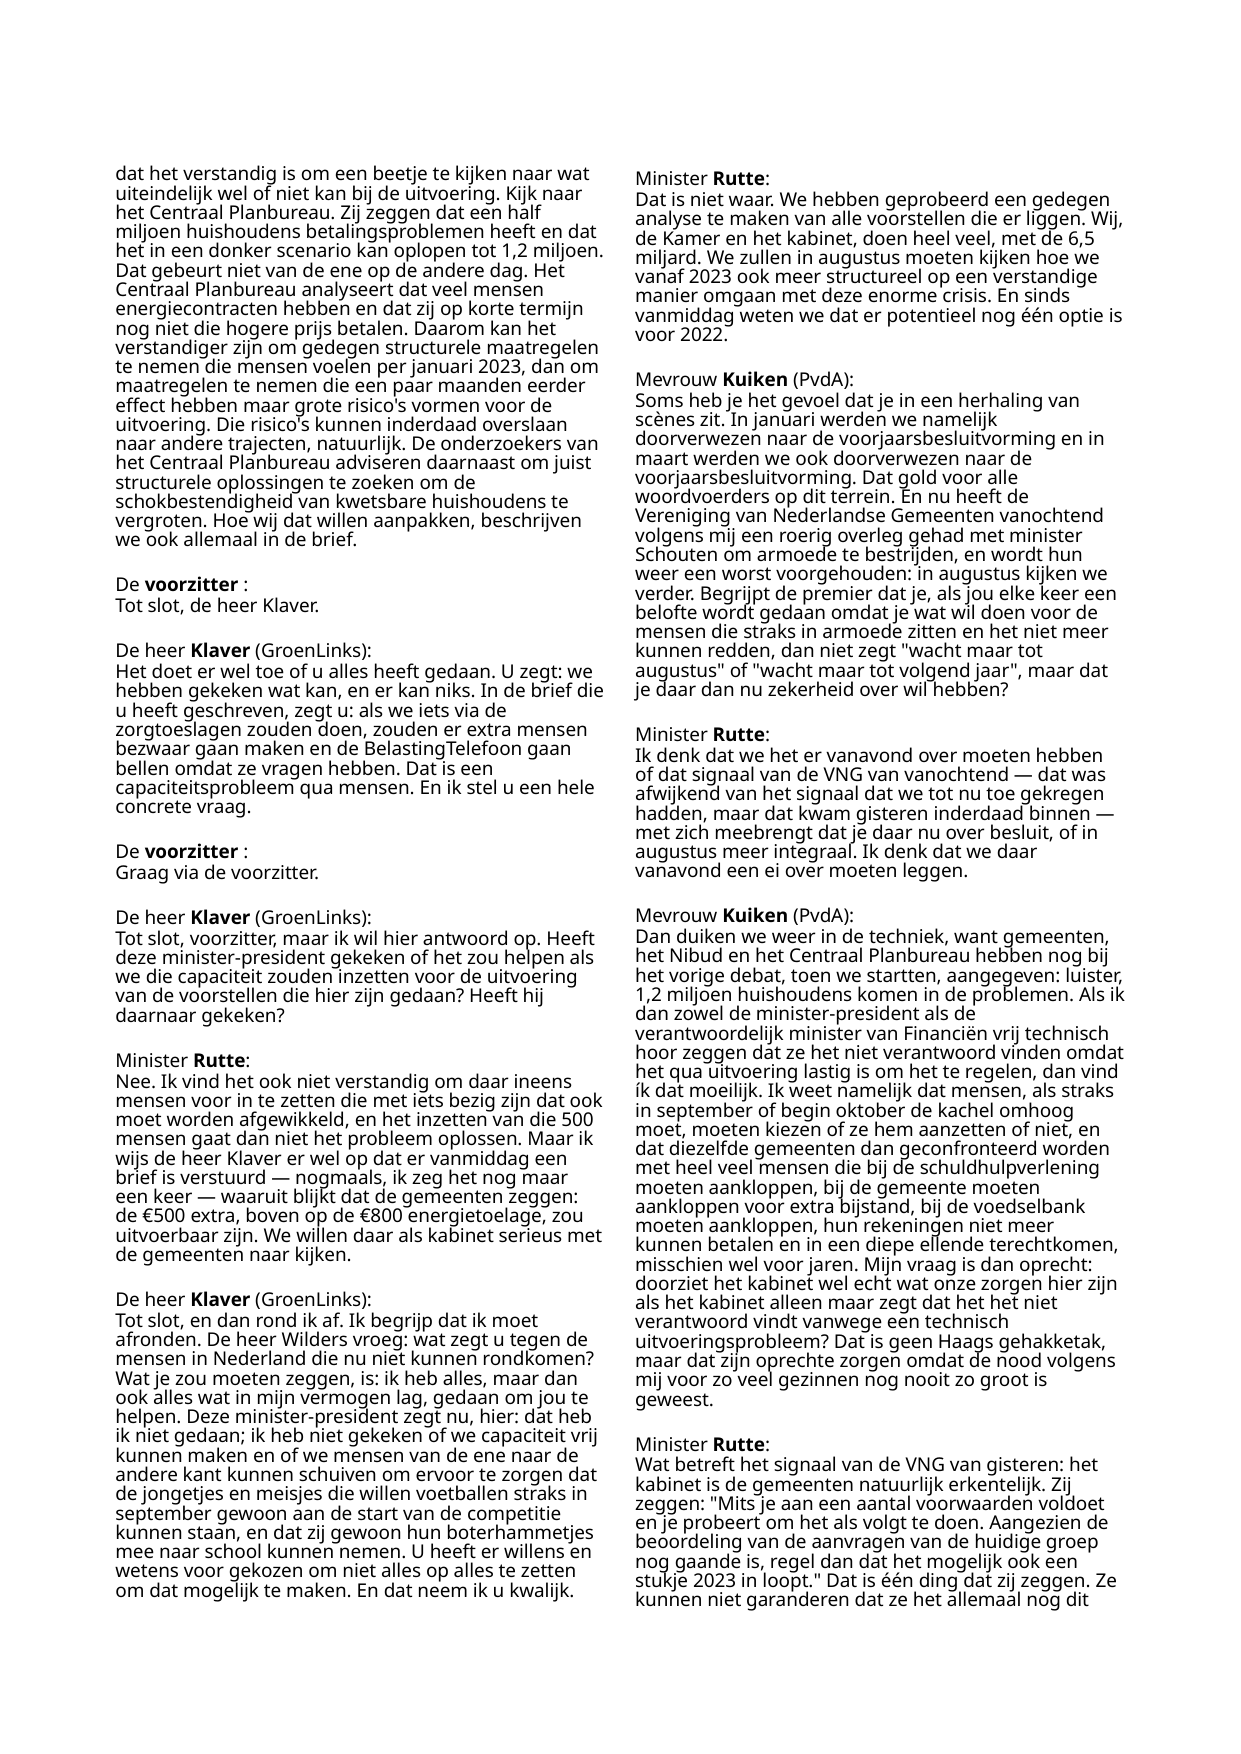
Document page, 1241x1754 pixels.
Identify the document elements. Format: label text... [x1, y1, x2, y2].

text Dat is niet waar. We hebben geprobeerd een gedegen analyse te maken van alle voorstellen die er liggen. Wij, de Kamer en het kabinet, doen heel veel, met de 6,5 miljard. We zullen in augustus moeten kijken hoe we vanaf 2023 ook meer structureel op een verstandige manier omgaan met deze enorme crisis. En sinds vanmiddag weten we dat er potentieel nog één optie is voor 2022. [635, 191, 1125, 345]
text De voorzitter : [115, 572, 605, 597]
text Het doet er wel toe of u alles heeft gedaan. U zegt: we hebben gekeken wat kan, en er kan niks. In de brief die u heeft geschreven, zegt u: als we iets via de zorgtoeslagen zouden doen, zouden er extra mensen bezwaar gaan maken en de BelastingTelefoon gaan bellen omdat ze vragen hebben. Dat is een capaciteitsprobleem qua mensen. En ik stel u een hele concrete vraag. [115, 663, 605, 817]
text De heer Klaver (GroenLinks): [115, 637, 605, 663]
text Tot slot, de heer Klaver. [115, 597, 605, 617]
text Minister Rutte: [635, 165, 1125, 191]
text Graag via de voorzitter. [115, 864, 605, 883]
text Wat betreft het signaal van de VNG van gisteren: het kabinet is de gemeenten natuurlijk erkentelijk. Zij zeggen: "Mits je aan een aantal voorwaarden voldoet en je probeert om het als volgt te doen. Aangezien de beoordeling van de aanvragen van de huidige groep nog gaande is, regel dan dat het mogelijk ook een stukje 2023 in loopt." Dat is één ding dat zij zeggen. Ze kunnen niet garanderen dat ze het allemaal nog dit [635, 1456, 1125, 1611]
text Minister Rutte: [635, 721, 1125, 747]
text Dan duiken we weer in de techniek, want gemeenten, het Nibud en het Centraal Planbureau hebben nog bij het vorige debat, toen we startten, aangegeven: luister, 1,2 miljoen huishoudens komen in de problemen. Als ik dan zowel de minister-president als de verantwoordelijk minister van Financiën vrij technisch hoor zeggen dat ze het niet verantwoord vinden omdat het qua uitvoering lastig is om het te regelen, dan vind ík dat moeilijk. Ik weet namelijk dat mensen, als straks in september of begin oktober de kachel omhoog moet, moeten kiezen of ze hem aanzetten of niet, en dat diezelfde gemeenten dan geconfronteerd worden met heel veel mensen die bij de schuldhulpverlening moeten aankloppen, bij de gemeente moeten aankloppen voor extra bijstand, bij de voedselbank moeten aankloppen, hun rekeningen niet meer kunnen betalen en in een diepe ellende terechtkomen, misschien wel voor jaren. Mijn vraag is dan oprecht: doorziet het kabinet wel echt wat onze zorgen hier zijn als het kabinet alleen maar zegt dat het het niet verantwoord vindt vanwege een technisch uitvoeringsprobleem? Dat is geen Haags gehakketak, maar dat zijn oprechte zorgen omdat de nood volgens mij voor zo veel gezinnen nog nooit zo groot is geweest. [635, 928, 1125, 1410]
text Minister Rutte: [115, 1047, 605, 1073]
text De heer Klaver (GroenLinks): [115, 904, 605, 930]
text Soms heb je het gevoel dat je in een herhaling van scènes zit. In januari werden we namelijk doorverwezen naar de voorjaarsbesluitvorming en in maart werden we ook doorverwezen naar de voorjaarsbesluitvorming. Dat gold voor alle woordvoerders op dit terrein. En nu heeft de Vereniging van Nederlandse Gemeenten vanochtend volgens mij een roerig overleg gehad met minister Schouten om armoede te bestrijden, en wordt hun weer een worst voorgehouden: in augustus kijken we verder. Begrijpt de premier dat je, als jou elke keer een belofte wordt gedaan omdat je wat wil doen voor de mensen die straks in armoede zitten en het niet meer kunnen redden, dan niet zegt "wacht maar tot augustus" of "wacht maar tot volgend jaar", maar dat je daar dan nu zekerheid over wil hebben? [635, 392, 1125, 700]
text Mevrouw Kuiken (PvdA): [635, 902, 1125, 928]
text Nee. Ik vind het ook niet verstandig om daar ineens mensen voor in te zetten die met iets bezig zijn dat ook moet worden afgewikkeld, en het inzetten van die 500 mensen gaat dan niet het probleem oplossen. Maar ik wijs de heer Klaver er wel op dat er vanmiddag een brief is verstuurd — nogmaals, ik zeg het nog maar een keer — waaruit blijkt dat de gemeenten zeggen: de €500 extra, boven op de €800 energietoelage, zou uitvoerbaar zijn. We willen daar als kabinet serieus met de gemeenten naar kijken. [115, 1073, 605, 1265]
text De voorzitter : [115, 838, 605, 864]
text Minister Rutte: [635, 1431, 1125, 1456]
text dat het verstandig is om een beetje te kijken naar wat uiteindelijk wel of niet kan bij de uitvoering. Kijk naar het Centraal Planbureau. Zij zeggen dat een half miljoen huishoudens betalingsproblemen heeft en dat het in een donker scenario kan oplopen tot 1,2 miljoen. Dat gebeurt niet van de ene op de andere dag. Het Centraal Planbureau analyseert dat veel mensen energiecontracten hebben en dat zij op korte termijn nog niet die hogere prijs betalen. Daarom kan het verstandiger zijn om gedegen structurele maatregelen te nemen die mensen voelen per januari 2023, dan om maatregelen te nemen die een paar maanden eerder effect hebben maar grote risico's vormen voor de uitvoering. Die risico's kunnen inderdaad overslaan naar andere trajecten, natuurlijk. De onderzoekers van het Centraal Planbureau adviseren daarnaast om juist structurele oplossingen te zoeken om de schokbestendigheid van kwetsbare huishoudens te vergroten. Hoe wij dat willen aanpakken, beschrijven we ook allemaal in de brief. [115, 165, 605, 551]
text Tot slot, en dan rond ik af. Ik begrijp dat ik moet afronden. De heer Wilders vroeg: wat zegt u tegen de mensen in Nederland die nu niet kunnen rondkomen? Wat je zou moeten zeggen, is: ik heb alles, maar dan ook alles wat in mijn vermogen lag, gedaan om jou te helpen. Deze minister-president zegt nu, hier: dat heb ik niet gedaan; ik heb niet gekeken of we capaciteit vrij kunnen maken en of we mensen van de ene naar de andere kant kunnen schuiven om ervoor te zorgen dat de jongetjes en meisjes die willen voetballen straks in september gewoon aan de start van de competitie kunnen staan, en dat zij gewoon hun boterhammetjes mee naar school kunnen nemen. U heeft er willens en wetens voor gekozen om niet alles op alles te zetten om dat mogelijk te maken. En dat neem ik u kwalijk. [115, 1312, 605, 1601]
text De heer Klaver (GroenLinks): [115, 1286, 605, 1312]
text Ik denk dat we het er vanavond over moeten hebben of dat signaal van de VNG van vanochtend — dat was afwijkend van het signaal dat we tot nu toe gekregen hadden, maar dat kwam gisteren inderdaad binnen — met zich meebrengt dat je daar nu over besluit, of in augustus meer integraal. Ik denk dat we daar vanavond een ei over moeten leggen. [635, 747, 1125, 882]
text Tot slot, voorzitter, maar ik wil hier antwoord op. Heeft deze minister-president gekeken of het zou helpen als we die capaciteit zouden inzetten voor de uitvoering van de voorstellen die hier zijn gedaan? Heeft hij daarnaar gekeken? [115, 930, 605, 1026]
text Mevrouw Kuiken (PvdA): [635, 366, 1125, 392]
